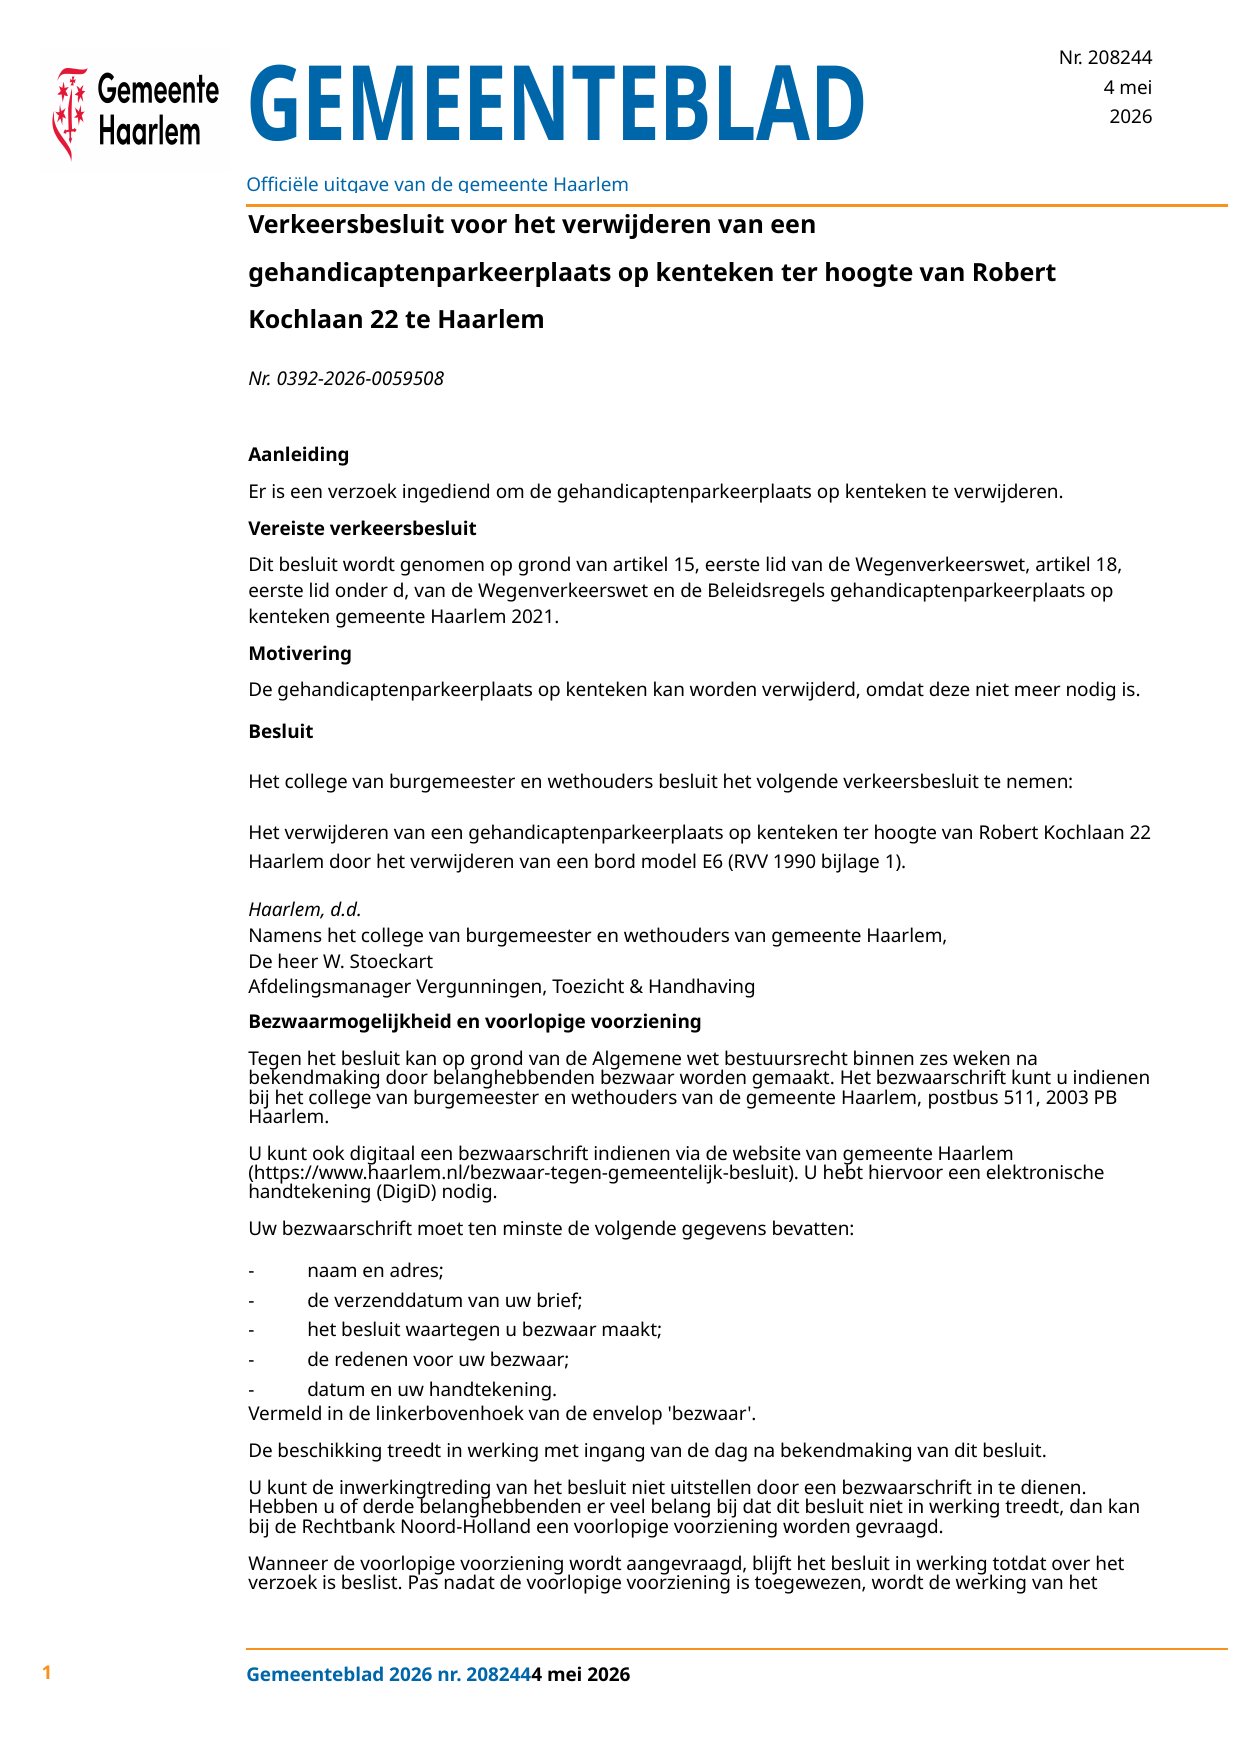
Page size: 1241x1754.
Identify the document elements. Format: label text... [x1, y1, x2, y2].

text U kunt de inwerkingtreding van het besluit niet uitstellen door een bezwaarschrift in te dienen. Hebben u of derde belanghebbenden er veel belang bij dat dit besluit niet in werking treedt, dan kan bij de Rechtbank Noord-Holland een voorlopige voorziening worden gevraagd. [248, 1479, 1152, 1537]
text De gehandicaptenparkeerplaats op kenteken kan worden verwijderd, omdat deze niet meer nodig is. [248, 676, 1152, 702]
text Besluit [248, 718, 1152, 744]
text Aanleiding [248, 442, 1152, 467]
list naam en adres; [248, 1257, 1152, 1283]
text Afdelingsmanager Vergunningen, Toezicht & Handhaving [248, 974, 1152, 999]
text Het college van burgemeester en wethouders besluit het volgende verkeersbesluit te nemen: [248, 769, 1152, 794]
text Er is een verzoek ingediend om de gehandicaptenparkeerplaats op kenteken te verwijderen. [248, 478, 1152, 504]
text Wanneer de voorlopige voorziening wordt aangevraagd, blijft het besluit in werking totdat over het verzoek is beslist. Pas nadat de voorlopige voorziening is toegewezen, wordt de werking van het [248, 1555, 1152, 1593]
text Verkeersbesluit voor het verwijderen van een gehandicaptenparkeerplaats op kenteken ter hoogte van Robert Kochlaan 22 te Haarlem [248, 207, 1152, 336]
text Bezwaarmogelijkheid en voorlopige voorziening [248, 1013, 1152, 1032]
text Het verwijderen van een gehandicaptenparkeerplaats op kenteken ter hoogte van Robert Kochlaan 22 Haarlem door het verwijderen van een bord model E6 (RVV 1990 bijlage 1). [248, 819, 1152, 874]
text Haarlem, d.d. [248, 897, 1152, 922]
text Vermeld in de linkerbovenhoek van de envelop 'bezwaar'. [248, 1405, 1152, 1424]
text Namens het college van burgemeester en wethouders van gemeente Haarlem, [248, 922, 1152, 948]
list datum en uw handtekening. [248, 1376, 1152, 1401]
text Vereiste verkeersbesluit [248, 515, 1152, 541]
list het besluit waartegen u bezwaar maakt; [248, 1317, 1152, 1342]
picture [41, 47, 231, 172]
text Tegen het besluit kan op grond van de Algemene wet bestuursrecht binnen zes weken na bekendmaking door belanghebbenden bezwaar worden gemaakt. Het bezwaarschrift kunt u indienen bij het college van burgemeester en wethouders van de gemeente Haarlem, postbus 511, 2003 PB Haarlem. [248, 1050, 1152, 1127]
list de verzenddatum van uw brief; [248, 1287, 1152, 1313]
list de redenen voor uw bezwaar; [248, 1346, 1152, 1372]
text De beschikking treedt in werking met ingang van de dag na bekendmaking van dit besluit. [248, 1442, 1152, 1462]
text Nr. 0392-2026-0059508 [248, 366, 1152, 391]
text Dit besluit wordt genomen op grond van artikel 15, eerste lid van de Wegenverkeerswet, artikel 18, eerste lid onder d, van de Wegenverkeerswet en de Beleidsregels gehandicaptenparkeerplaats op kenteken gemeente Haarlem 2021. [248, 552, 1152, 629]
text De heer W. Stoeckart [248, 948, 1152, 974]
text Uw bezwaarschrift moet ten minste de volgende gegevens bevatten: [248, 1220, 1152, 1240]
text Motivering [248, 640, 1152, 665]
text U kunt ook digitaal een bezwaarschrift indienen via de website van gemeente Haarlem (https://www.haarlem.nl/bezwaar-tegen-gemeentelijk-besluit). U hebt hiervoor een elektronische handtekening (DigiD) nodig. [248, 1145, 1152, 1203]
